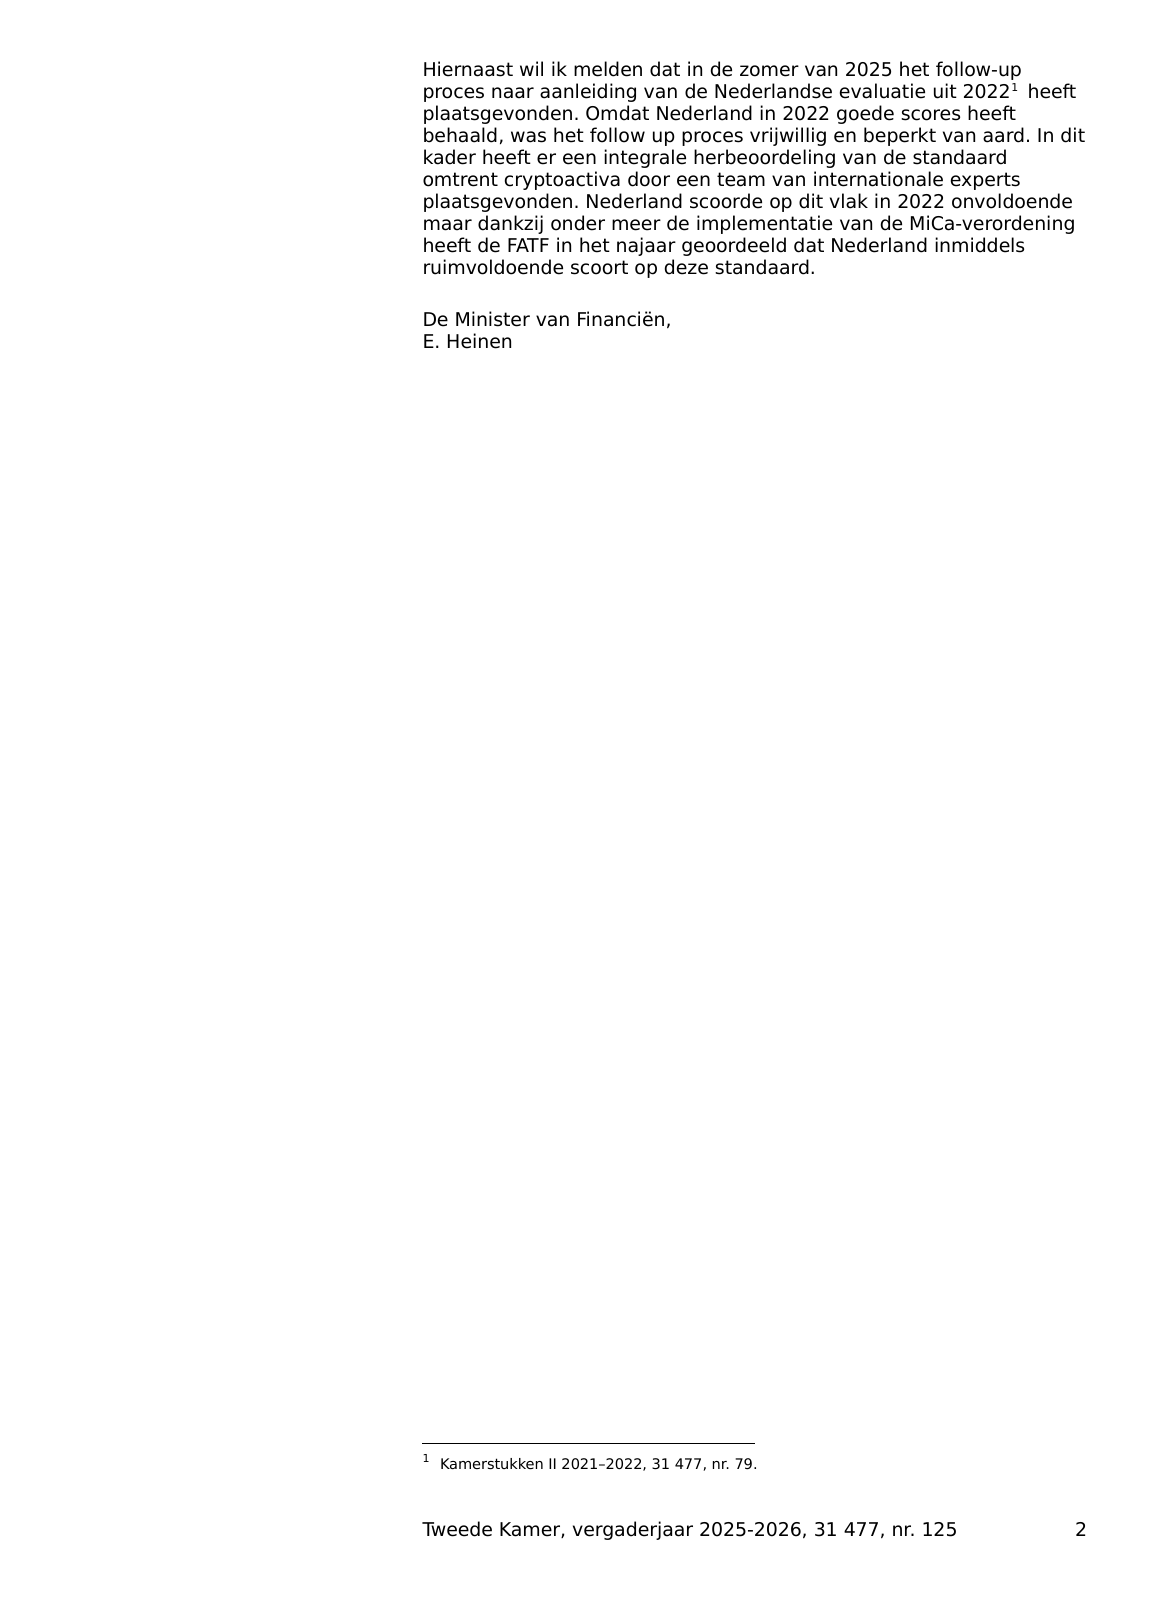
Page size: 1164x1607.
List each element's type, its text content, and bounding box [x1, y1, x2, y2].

text Hiernaast wil ik melden dat in de zomer van 2025 het follow-up proces naar aanleiding van de Nederlandse evaluatie uit 2022 heeft plaatsgevonden. Omdat Nederland in 2022 goede scores heeft behaald, was het follow up proces vrijwillig en beperkt van aard. In dit kader heeft er een integrale herbeoordeling van de standaard omtrent cryptoactiva door een team van internationale experts plaatsgevonden. Nederland scoorde op dit vlak in 2022 onvoldoende maar dankzij onder meer de implementatie van de MiCa-verordening heeft de FATF in het najaar geoordeeld dat Nederland inmiddels ruimvoldoende scoort op deze standaard. [422, 59, 1087, 279]
text De Minister van Financiën, E. Heinen [422, 309, 1087, 353]
text Kamerstukken II 2021–2022, 31 477, nr. 79. [422, 1452, 1087, 1474]
